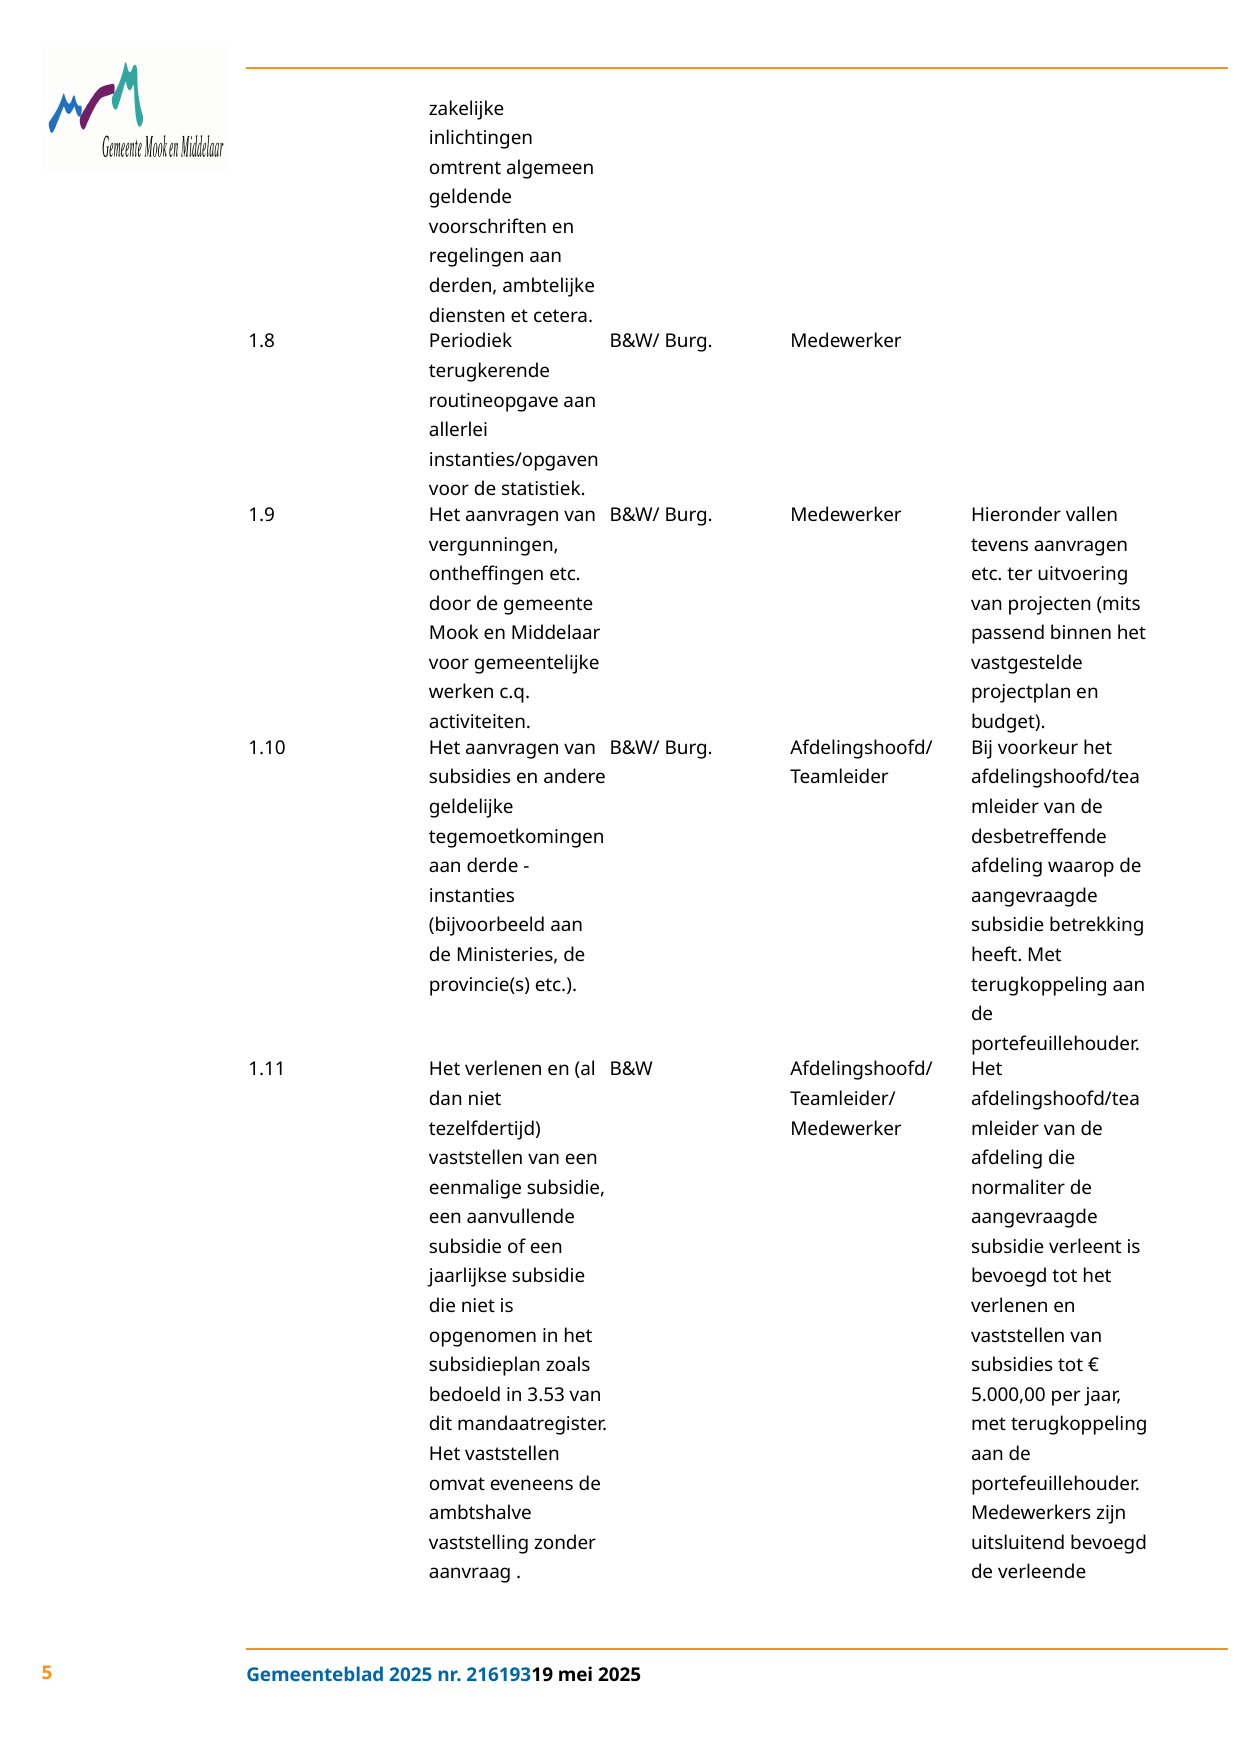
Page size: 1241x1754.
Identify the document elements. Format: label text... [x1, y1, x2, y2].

table_cell [971, 328, 1152, 501]
table_cell 1.11 [248, 1056, 429, 1584]
table_cell B&W/ Burg. [609, 328, 790, 501]
table_cell Het afdelingshoofd/teamleider van de afdeling die normaliter de aangevraagde subsidie verleent is bevoegd tot het verlenen en vaststellen van subsidies tot € 5.000,00 per jaar, met terugkoppeling aan de portefeuillehouder. Medewerkers zijn uitsluitend bevoegd de verleende [971, 1056, 1152, 1584]
table_cell B&W/ Burg. [609, 501, 790, 734]
table_cell B&W [609, 1056, 790, 1584]
table_cell [609, 95, 790, 328]
table_cell 1.9 [248, 501, 429, 734]
table_cell zakelijke inlichtingen omtrent algemeen geldende voorschriften en regelingen aan derden, ambtelijke diensten et cetera. [429, 95, 609, 328]
table_cell Het verlenen en (al dan niet tezelfdertijd) vaststellen van een eenmalige subsidie, een aanvullende subsidie of een jaarlijkse subsidie die niet is opgenomen in het subsidieplan zoals bedoeld in 3.53 van dit mandaatregister. Het vaststellen omvat eveneens de ambtshalve vaststelling zonder aanvraag . [429, 1056, 609, 1584]
table_cell 1.10 [248, 734, 429, 1056]
table_cell [790, 95, 971, 328]
table_cell Medewerker [790, 328, 971, 501]
table_cell Afdelingshoofd/Teamleider/Medewerker [790, 1056, 971, 1584]
picture [41, 47, 231, 172]
table_cell Bij voorkeur het afdelingshoofd/teamleider van de desbetreffende afdeling waarop de aangevraagde subsidie betrekking heeft. Met terugkoppeling aan de portefeuillehouder. [971, 734, 1152, 1056]
table_cell [971, 95, 1152, 328]
table_cell [248, 95, 429, 328]
table_cell Medewerker [790, 501, 971, 734]
table_cell Het aanvragen van subsidies en andere geldelijke tegemoetkomingen aan derde - instanties (bijvoorbeeld aan de Ministeries, de provincie(s) etc.). [429, 734, 609, 1056]
table_cell Hieronder vallen tevens aanvragen etc. ter uitvoering van projecten (mits passend binnen het vastgestelde projectplan en budget). [971, 501, 1152, 734]
table_cell B&W/ Burg. [609, 734, 790, 1056]
table_cell Afdelingshoofd/Teamleider [790, 734, 971, 1056]
table_cell 1.8 [248, 328, 429, 501]
table_cell Periodiek terugkerende routineopgave aan allerlei instanties/opgaven voor de statistiek. [429, 328, 609, 501]
table_cell Het aanvragen van vergunningen, ontheffingen etc. door de gemeente Mook en Middelaar voor gemeentelijke werken c.q. activiteiten. [429, 501, 609, 734]
